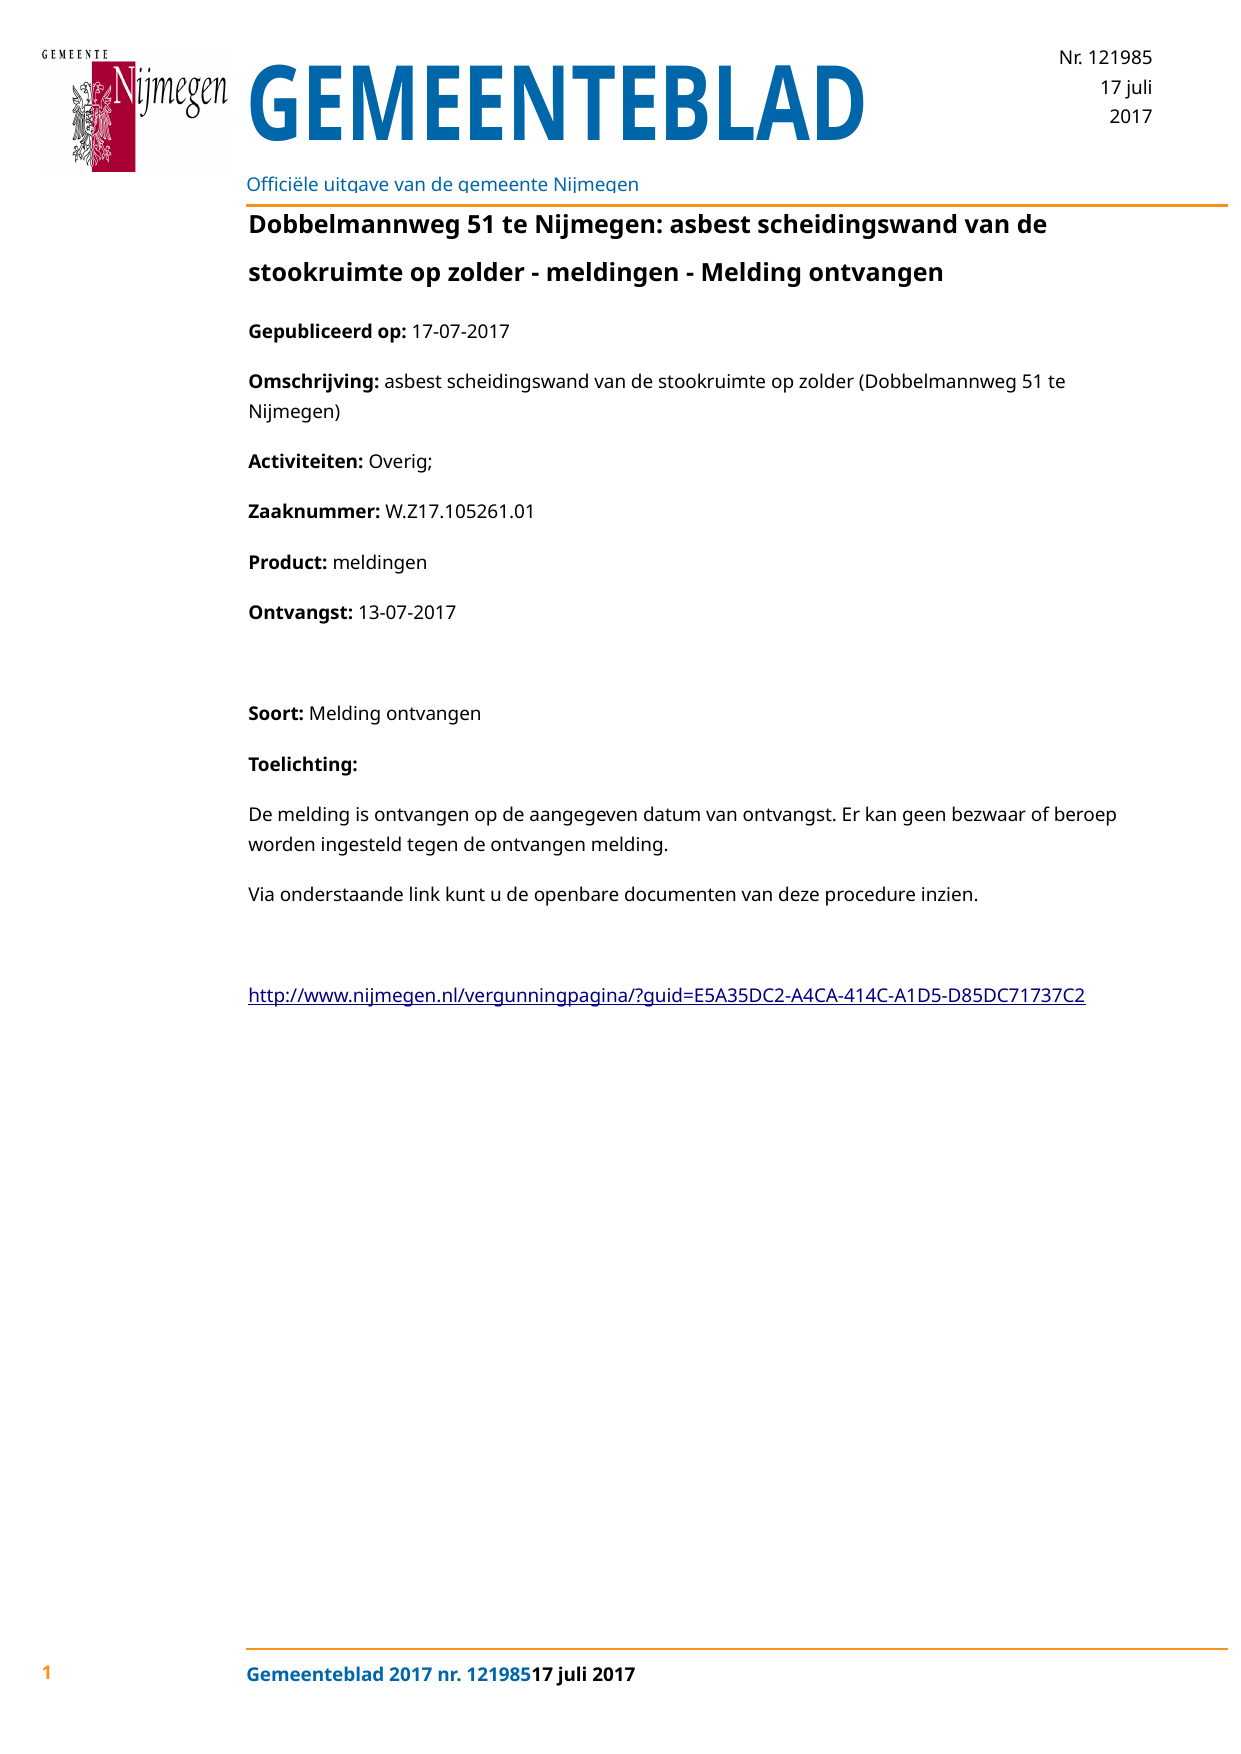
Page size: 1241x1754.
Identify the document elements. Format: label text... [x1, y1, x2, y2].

text http://www.nijmegen.nl/vergunningpagina/?guid=E5A35DC2-A4CA-414C-A1D5-D85DC71737C2 [248, 982, 1152, 1008]
text Via onderstaande link kunt u de openbare documenten van deze procedure inzien. [248, 881, 1152, 907]
text Toelichting: [248, 751, 1152, 777]
text De melding is ontvangen op de aangegeven datum van ontvangst. Er kan geen bezwaar of beroep worden ingesteld tegen de ontvangen melding. [248, 801, 1152, 857]
text Activiteiten: Overig; [248, 448, 1152, 474]
text Product: meldingen [248, 549, 1152, 575]
text Ontvangst: 13-07-2017 [248, 599, 1152, 625]
text Soort: Melding ontvangen [248, 700, 1152, 726]
text Dobbelmannweg 51 te Nijmegen: asbest scheidingswand van de stookruimte op zolder - meldingen - Melding ontvangen [248, 207, 1152, 288]
text Zaaknummer: W.Z17.105261.01 [248, 499, 1152, 524]
picture [41, 47, 231, 172]
text Gepubliceerd op: 17-07-2017 [248, 318, 1152, 344]
text Omschrijving: asbest scheidingswand van de stookruimte op zolder (Dobbelmannweg 51 te Nijmegen) [248, 368, 1152, 424]
